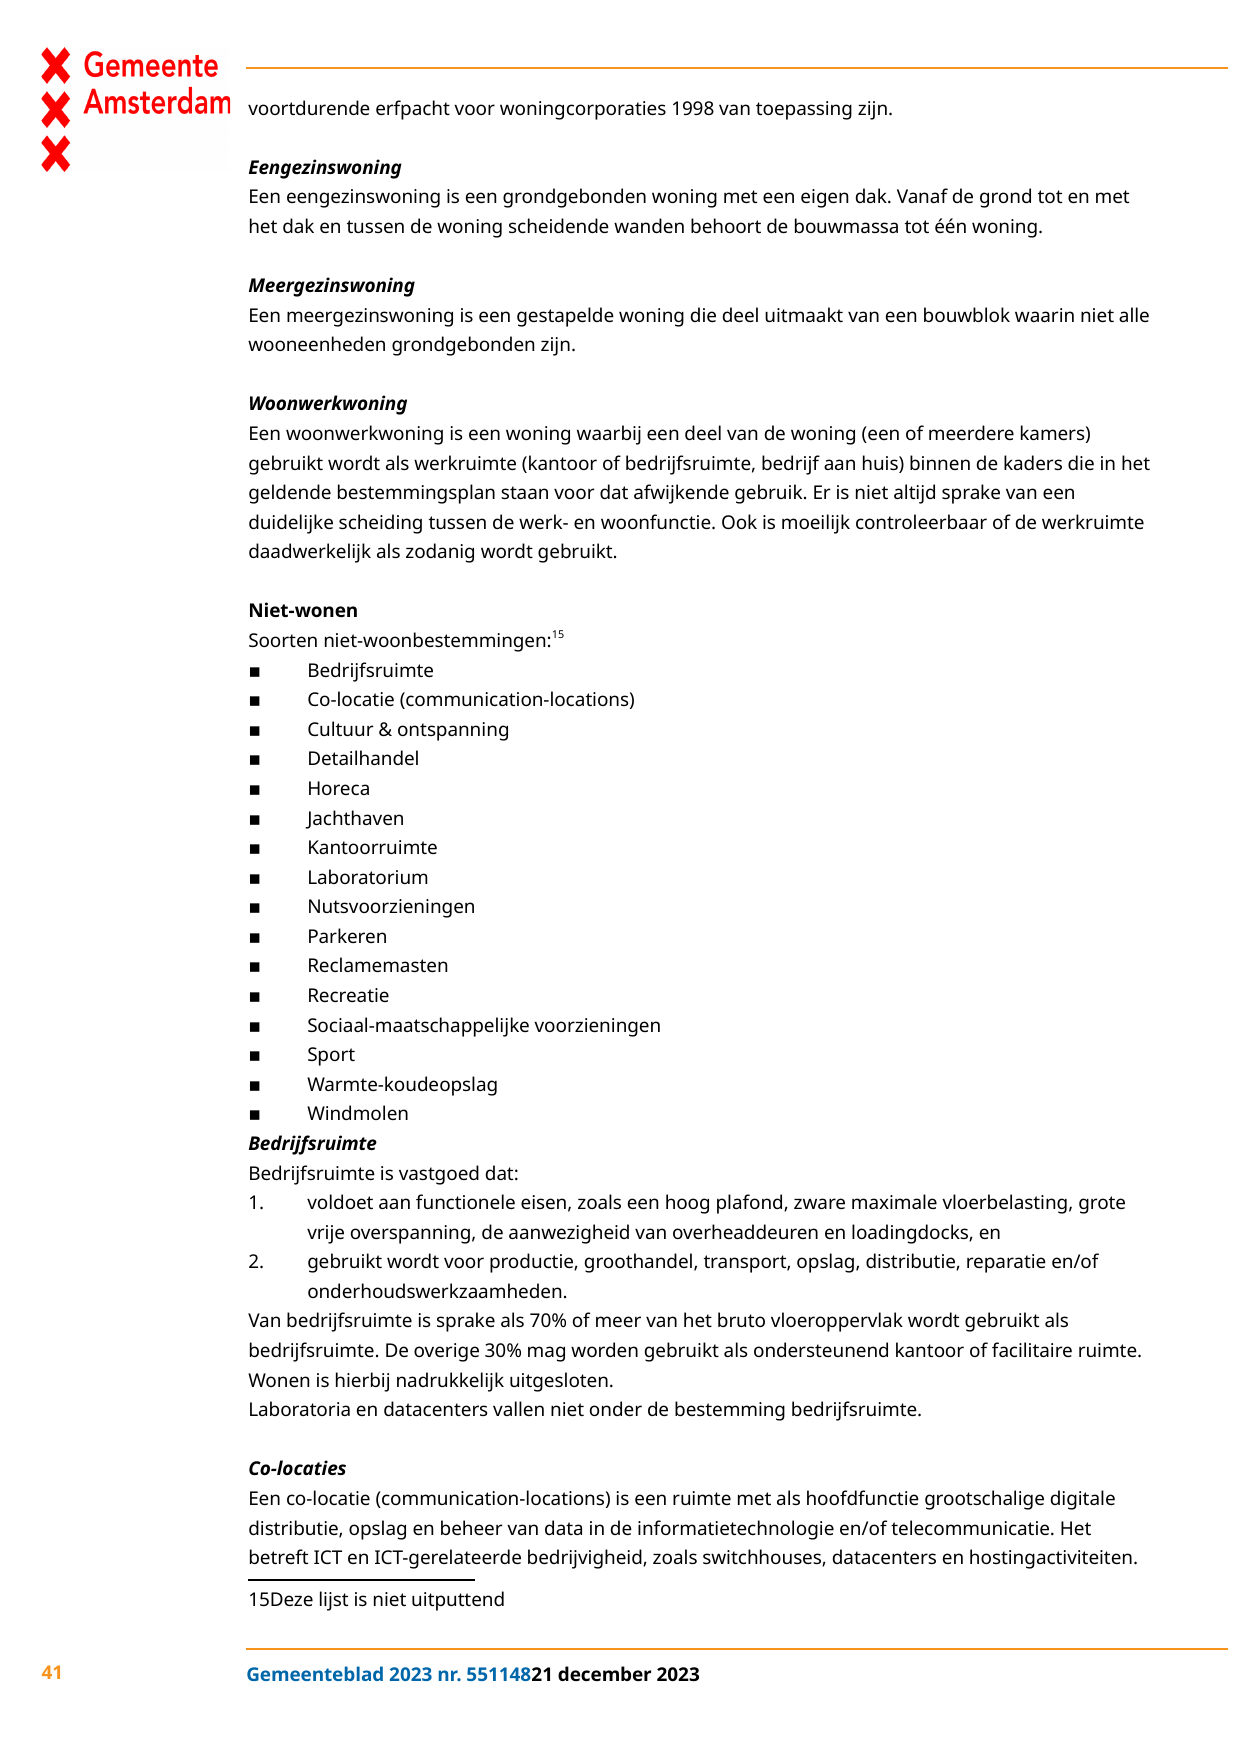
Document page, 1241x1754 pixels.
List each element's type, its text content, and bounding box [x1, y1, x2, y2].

text Een meergezinswoning is een gestapelde woning die deel uitmaakt van een bouwblok waarin niet alle wooneenheden grondgebonden zijn. [248, 302, 1152, 357]
text Laboratoria en datacenters vallen niet onder de bestemming bedrijfsruimte. [248, 1396, 1152, 1422]
list Kantoorruimte [248, 834, 1152, 860]
text Een co-locatie (communication-locations) is een ruimte met als hoofdfunctie grootschalige digitale distributie, opslag en beheer van data in de informatietechnologie en/of telecommunicatie. Het betreft ICT en ICT-gerelateerde bedrijvigheid, zoals switchhouses, datacenters en hostingactiviteiten. [248, 1485, 1152, 1570]
text Bedrijfsruimte is vastgoed dat: [248, 1160, 1152, 1186]
text voortdurende erfpacht voor woningcorporaties 1998 van toepassing zijn. [248, 95, 1152, 121]
text Eengezinswoning [248, 154, 1152, 180]
list Sport [248, 1041, 1152, 1067]
list Parkeren [248, 923, 1152, 949]
text Meergezinswoning [248, 272, 1152, 298]
text Deze lijst is niet uitputtend [248, 1586, 1152, 1612]
text Niet-wonen [248, 598, 1152, 623]
list gebruikt wordt voor productie, groothandel, transport, opslag, distributie, reparatie en/of onderhoudswerkzaamheden. [248, 1248, 1152, 1304]
list Cultuur & ontspanning [248, 716, 1152, 742]
list Nutsvoorzieningen [248, 893, 1152, 919]
list Detailhandel [248, 746, 1152, 771]
list Reclamemasten [248, 953, 1152, 978]
list Bedrijfsruimte [248, 657, 1152, 683]
text Een woonwerkwoning is een woning waarbij een deel van de woning (een of meerdere kamers) gebruikt wordt als werkruimte (kantoor of bedrijfsruimte, bedrijf aan huis) binnen de kaders die in het geldende bestemmingsplan staan voor dat afwijkende gebruik. Er is niet altijd sprake van een duidelijke scheiding tussen de werk- en woonfunctie. Ook is moeilijk controleerbaar of de werkruimte daadwerkelijk als zodanig wordt gebruikt. [248, 420, 1152, 564]
text Co-locaties [248, 1456, 1152, 1481]
text Soorten niet-woonbestemmingen: [248, 627, 1152, 653]
list Recreatie [248, 982, 1152, 1008]
list Jachthaven [248, 805, 1152, 831]
list Warmte-koudeopslag [248, 1071, 1152, 1097]
list Co-locatie (communication-locations) [248, 686, 1152, 712]
list voldoet aan functionele eisen, zoals een hoog plafond, zware maximale vloerbelasting, grote vrije overspanning, de aanwezigheid van overheaddeuren en loadingdocks, en [248, 1189, 1152, 1245]
picture [41, 47, 231, 172]
text Woonwerkwoning [248, 391, 1152, 416]
list Windmolen [248, 1101, 1152, 1126]
list Laboratorium [248, 864, 1152, 890]
text Van bedrijfsruimte is sprake als 70% of meer van het bruto vloeroppervlak wordt gebruikt als bedrijfsruimte. De overige 30% mag worden gebruikt als ondersteunend kantoor of facilitaire ruimte. Wonen is hierbij nadrukkelijk uitgesloten. [248, 1308, 1152, 1393]
list Sociaal-maatschappelijke voorzieningen [248, 1012, 1152, 1038]
text Bedrijfsruimte [248, 1130, 1152, 1156]
text Een eengezinswoning is een grondgebonden woning met een eigen dak. Vanaf de grond tot en met het dak en tussen de woning scheidende wanden behoort de bouwmassa tot één woning. [248, 183, 1152, 239]
list Horeca [248, 775, 1152, 801]
